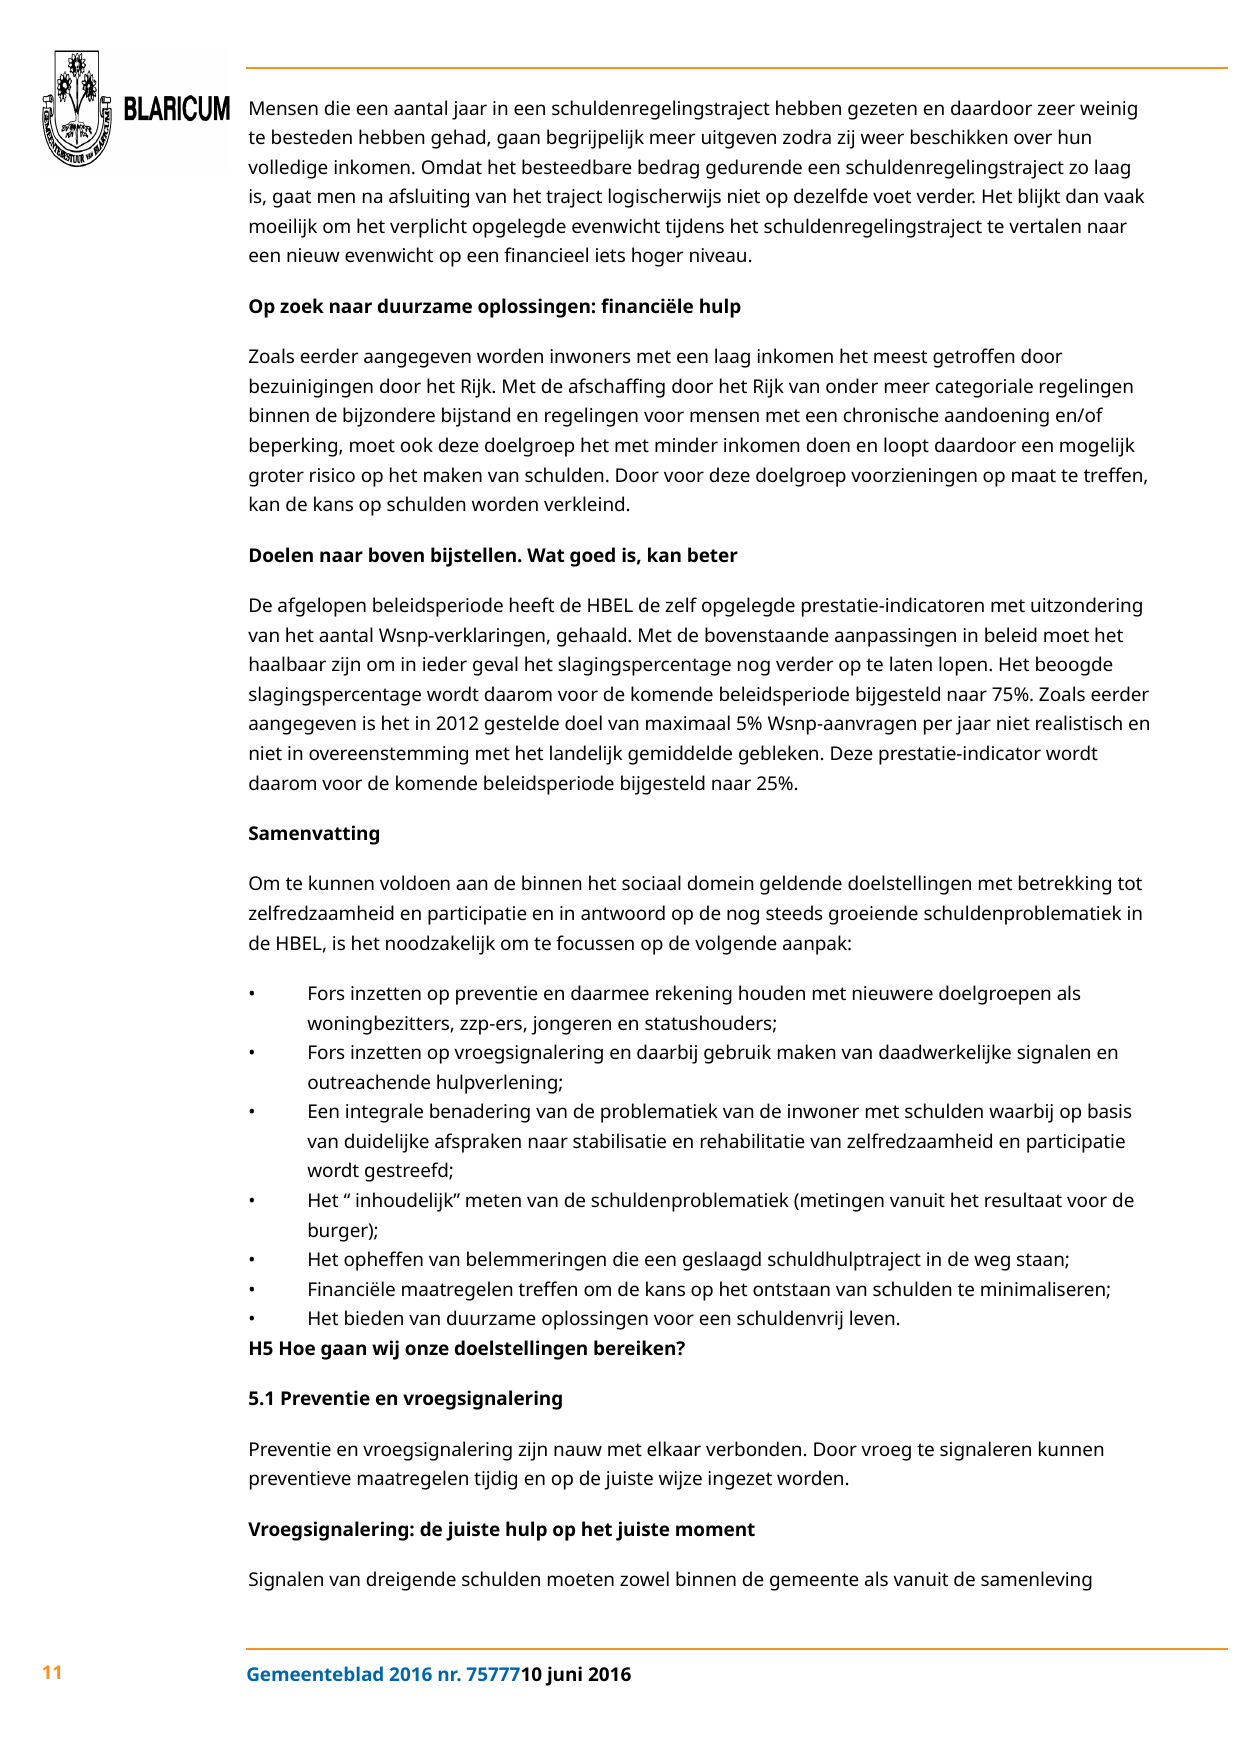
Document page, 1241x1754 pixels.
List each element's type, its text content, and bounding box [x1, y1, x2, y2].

text Signalen van dreigende schulden moeten zowel binnen de gemeente als vanuit de samenleving [248, 1566, 1152, 1592]
text Preventie en vroegsignalering zijn nauw met elkaar verbonden. Door vroeg te signaleren kunnen preventieve maatregelen tijdig en op de juiste wijze ingezet worden. [248, 1436, 1152, 1491]
text Doelen naar boven bijstellen. Wat goed is, kan beter [248, 542, 1152, 568]
text Om te kunnen voldoen aan de binnen het sociaal domein geldende doelstellingen met betrekking tot zelfredzaamheid en participatie en in antwoord op de nog steeds groeiende schuldenproblematiek in de HBEL, is het noodzakelijk om te focussen op de volgende aanpak: [248, 871, 1152, 956]
picture [41, 47, 231, 172]
text Op zoek naar duurzame oplossingen: financiële hulp [248, 293, 1152, 319]
list Het “ inhoudelijk” meten van de schuldenproblematiek (metingen vanuit het resultaat voor de burger); [248, 1187, 1152, 1243]
list Fors inzetten op preventie en daarmee rekening houden met nieuwere doelgroepen als woningbezitters, zzp-ers, jongeren en statushouders; [248, 980, 1152, 1036]
list Het bieden van duurzame oplossingen voor een schuldenvrij leven. [248, 1306, 1152, 1331]
text Zoals eerder aangegeven worden inwoners met een laag inkomen het meest getroffen door bezuinigingen door het Rijk. Met de afschaffing door het Rijk van onder meer categoriale regelingen binnen de bijzondere bijstand en regelingen voor mensen met een chronische aandoening en/of beperking, moet ook deze doelgroep het met minder inkomen doen en loopt daardoor een mogelijk groter risico op het maken van schulden. Door voor deze doelgroep voorzieningen op maat te treffen, kan de kans op schulden worden verkleind. [248, 343, 1152, 517]
list Een integrale benadering van de problematiek van de inwoner met schulden waarbij op basis van duidelijke afspraken naar stabilisatie en rehabilitatie van zelfredzaamheid en participatie wordt gestreefd; [248, 1098, 1152, 1183]
text De afgelopen beleidsperiode heeft de HBEL de zelf opgelegde prestatie-indicatoren met uitzondering van het aantal Wsnp-verklaringen, gehaald. Met de bovenstaande aanpassingen in beleid moet het haalbaar zijn om in ieder geval het slagingspercentage nog verder op te laten lopen. Het beoogde slagingspercentage wordt daarom voor de komende beleidsperiode bijgesteld naar 75%. Zoals eerder aangegeven is het in 2012 gestelde doel van maximaal 5% Wsnp-aanvragen per jaar niet realistisch en niet in overeenstemming met het landelijk gemiddelde gebleken. Deze prestatie-indicator wordt daarom voor de komende beleidsperiode bijgesteld naar 25%. [248, 592, 1152, 796]
list Fors inzetten op vroegsignalering en daarbij gebruik maken van daadwerkelijke signalen en outreachende hulpverlening; [248, 1039, 1152, 1095]
text 5.1 Preventie en vroegsignalering [248, 1386, 1152, 1411]
list Het opheffen van belemmeringen die een geslaagd schuldhulptraject in de weg staan; [248, 1246, 1152, 1272]
list Financiële maatregelen treffen om de kans op het ontstaan van schulden te minimaliseren; [248, 1276, 1152, 1302]
text H5 Hoe gaan wij onze doelstellingen bereiken? [248, 1335, 1152, 1361]
text Samenvatting [248, 820, 1152, 846]
text Mensen die een aantal jaar in een schuldenregelingstraject hebben gezeten en daardoor zeer weinig te besteden hebben gehad, gaan begrijpelijk meer uitgeven zodra zij weer beschikken over hun volledige inkomen. Omdat het besteedbare bedrag gedurende een schuldenregelingstraject zo laag is, gaat men na afsluiting van het traject logischerwijs niet op dezelfde voet verder. Het blijkt dan vaak moeilijk om het verplicht opgelegde evenwicht tijdens het schuldenregelingstraject te vertalen naar een nieuw evenwicht op een financieel iets hoger niveau. [248, 95, 1152, 268]
text Vroegsignalering: de juiste hulp op het juiste moment [248, 1516, 1152, 1542]
